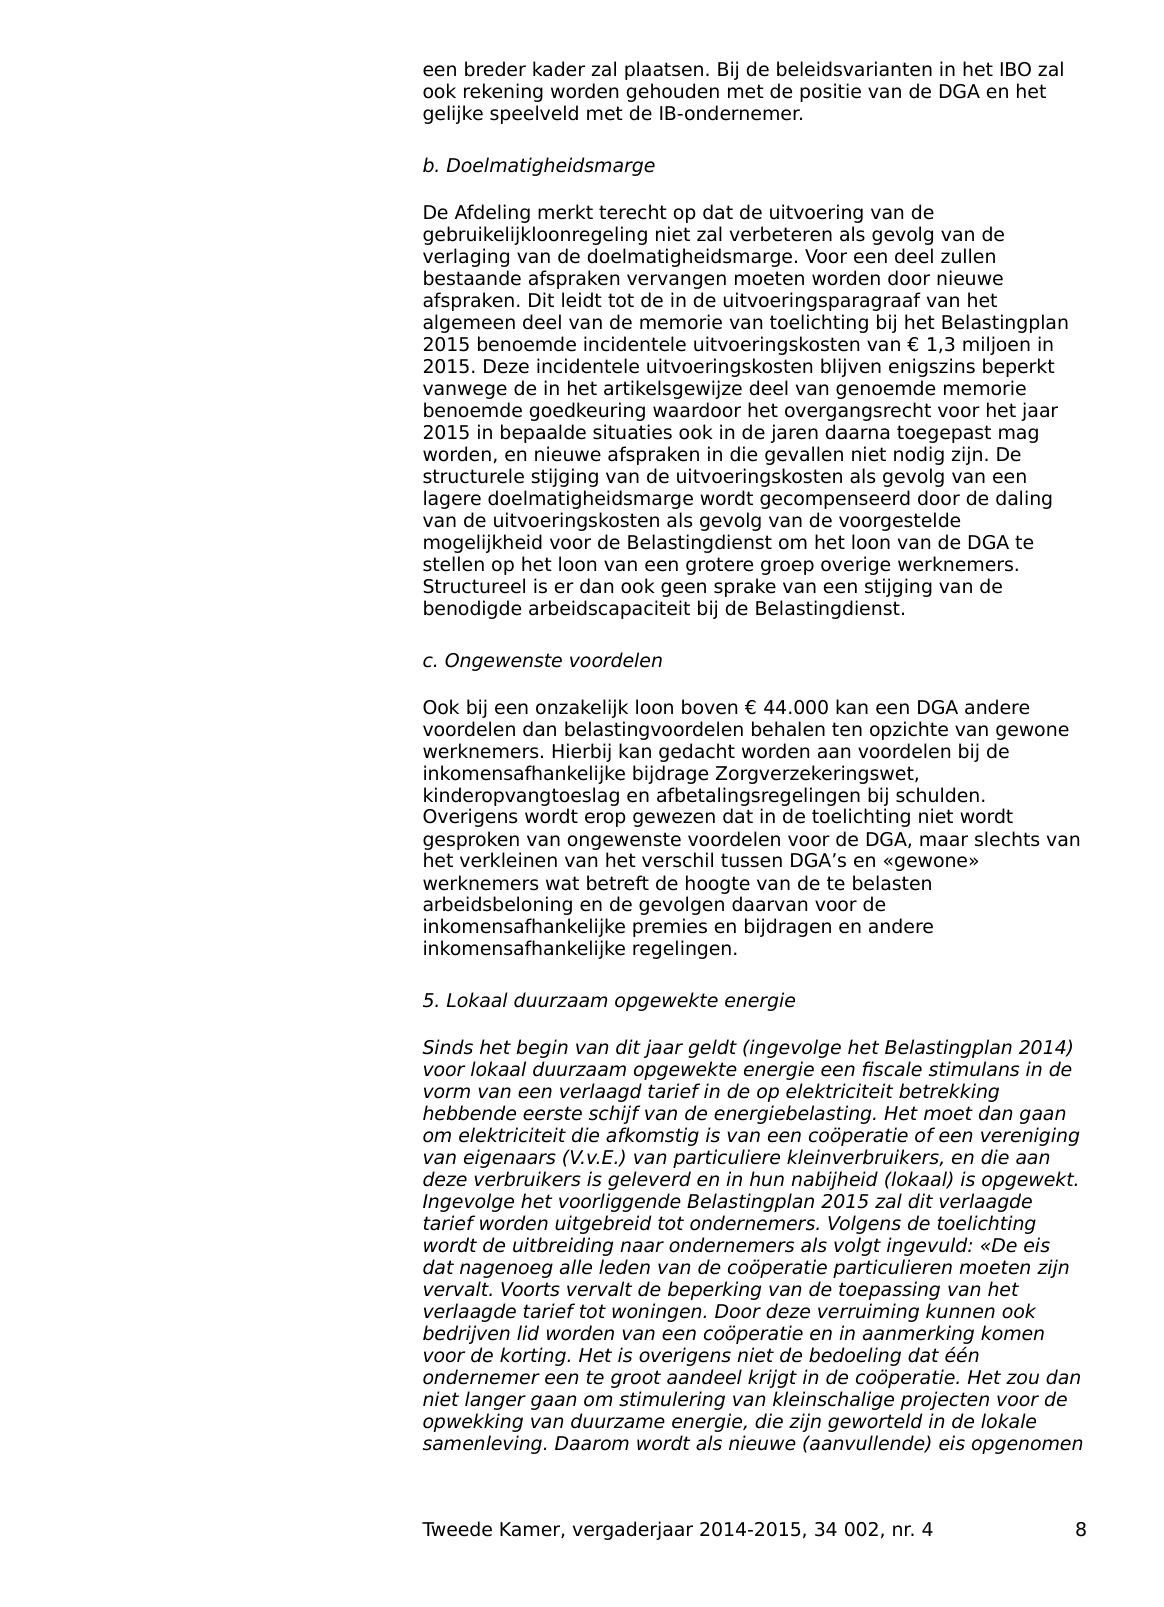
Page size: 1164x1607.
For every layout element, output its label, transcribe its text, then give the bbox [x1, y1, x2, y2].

text Sinds het begin van dit jaar geldt (ingevolge het Belastingplan 2014) voor lokaal duurzaam opgewekte energie een fiscale stimulans in de vorm van een verlaagd tarief in de op elektriciteit betrekking hebbende eerste schijf van de energiebelasting. Het moet dan gaan om elektriciteit die afkomstig is van een coöperatie of een vereniging van eigenaars (V.v.E.) van particuliere kleinverbruikers, en die aan deze verbruikers is geleverd en in hun nabijheid (lokaal) is opgewekt. [422, 1037, 1087, 1191]
text Ook bij een onzakelijk loon boven € 44.000 kan een DGA andere voordelen dan belastingvoordelen behalen ten opzichte van gewone werknemers. Hierbij kan gedacht worden aan voordelen bij de inkomensafhankelijke bijdrage Zorgverzekeringswet, kinderopvangtoeslag en afbetalingsregelingen bij schulden. Overigens wordt erop gewezen dat in de toelichting niet wordt gesproken van ongewenste voordelen voor de DGA, maar slechts van het verkleinen van het verschil tussen DGA’s en «gewone» werknemers wat betreft de hoogte van de te belasten arbeidsbeloning en de gevolgen daarvan voor de inkomensafhankelijke premies en bijdragen en andere inkomensafhankelijke regelingen. [422, 697, 1087, 960]
subtitle 5. Lokaal duurzaam opgewekte energie [422, 990, 1087, 1012]
text een breder kader zal plaatsen. Bij de beleidsvarianten in het IBO zal ook rekening worden gehouden met de positie van de DGA en het gelijke speelveld met de IB-ondernemer. [422, 59, 1087, 125]
subtitle b. Doelmatigheidsmarge [422, 155, 1087, 177]
text Ingevolge het voorliggende Belastingplan 2015 zal dit verlaagde tarief worden uitgebreid tot ondernemers. Volgens de toelichting wordt de uitbreiding naar ondernemers als volgt ingevuld: «De eis dat nagenoeg alle leden van de coöperatie particulieren moeten zijn vervalt. Voorts vervalt de beperking van de toepassing van het verlaagde tarief tot woningen. Door deze verruiming kunnen ook bedrijven lid worden van een coöperatie en in aanmerking komen voor de korting. Het is overigens niet de bedoeling dat één ondernemer een te groot aandeel krijgt in de coöperatie. Het zou dan niet langer gaan om stimulering van kleinschalige projecten voor de opwekking van duurzame energie, die zijn geworteld in de lokale samenleving. Daarom wordt als nieuwe (aanvullende) eis opgenomen [422, 1191, 1087, 1455]
text De Afdeling merkt terecht op dat de uitvoering van de gebruikelijkloonregeling niet zal verbeteren als gevolg van de verlaging van de doelmatigheidsmarge. Voor een deel zullen bestaande afspraken vervangen moeten worden door nieuwe afspraken. Dit leidt tot de in de uitvoeringsparagraaf van het algemeen deel van de memorie van toelichting bij het Belastingplan 2015 benoemde incidentele uitvoeringskosten van € 1,3 miljoen in 2015. Deze incidentele uitvoeringskosten blijven enigszins beperkt vanwege de in het artikelsgewijze deel van genoemde memorie benoemde goedkeuring waardoor het overgangsrecht voor het jaar 2015 in bepaalde situaties ook in de jaren daarna toegepast mag worden, en nieuwe afspraken in die gevallen niet nodig zijn. De structurele stijging van de uitvoeringskosten als gevolg van een lagere doelmatigheidsmarge wordt gecompenseerd door de daling van de uitvoeringskosten als gevolg van de voorgestelde mogelijkheid voor de Belastingdienst om het loon van de DGA te stellen op het loon van een grotere groep overige werknemers. Structureel is er dan ook geen sprake van een stijging van de benodigde arbeidscapaciteit bij de Belastingdienst. [422, 202, 1087, 619]
subtitle c. Ongewenste voordelen [422, 649, 1087, 672]
